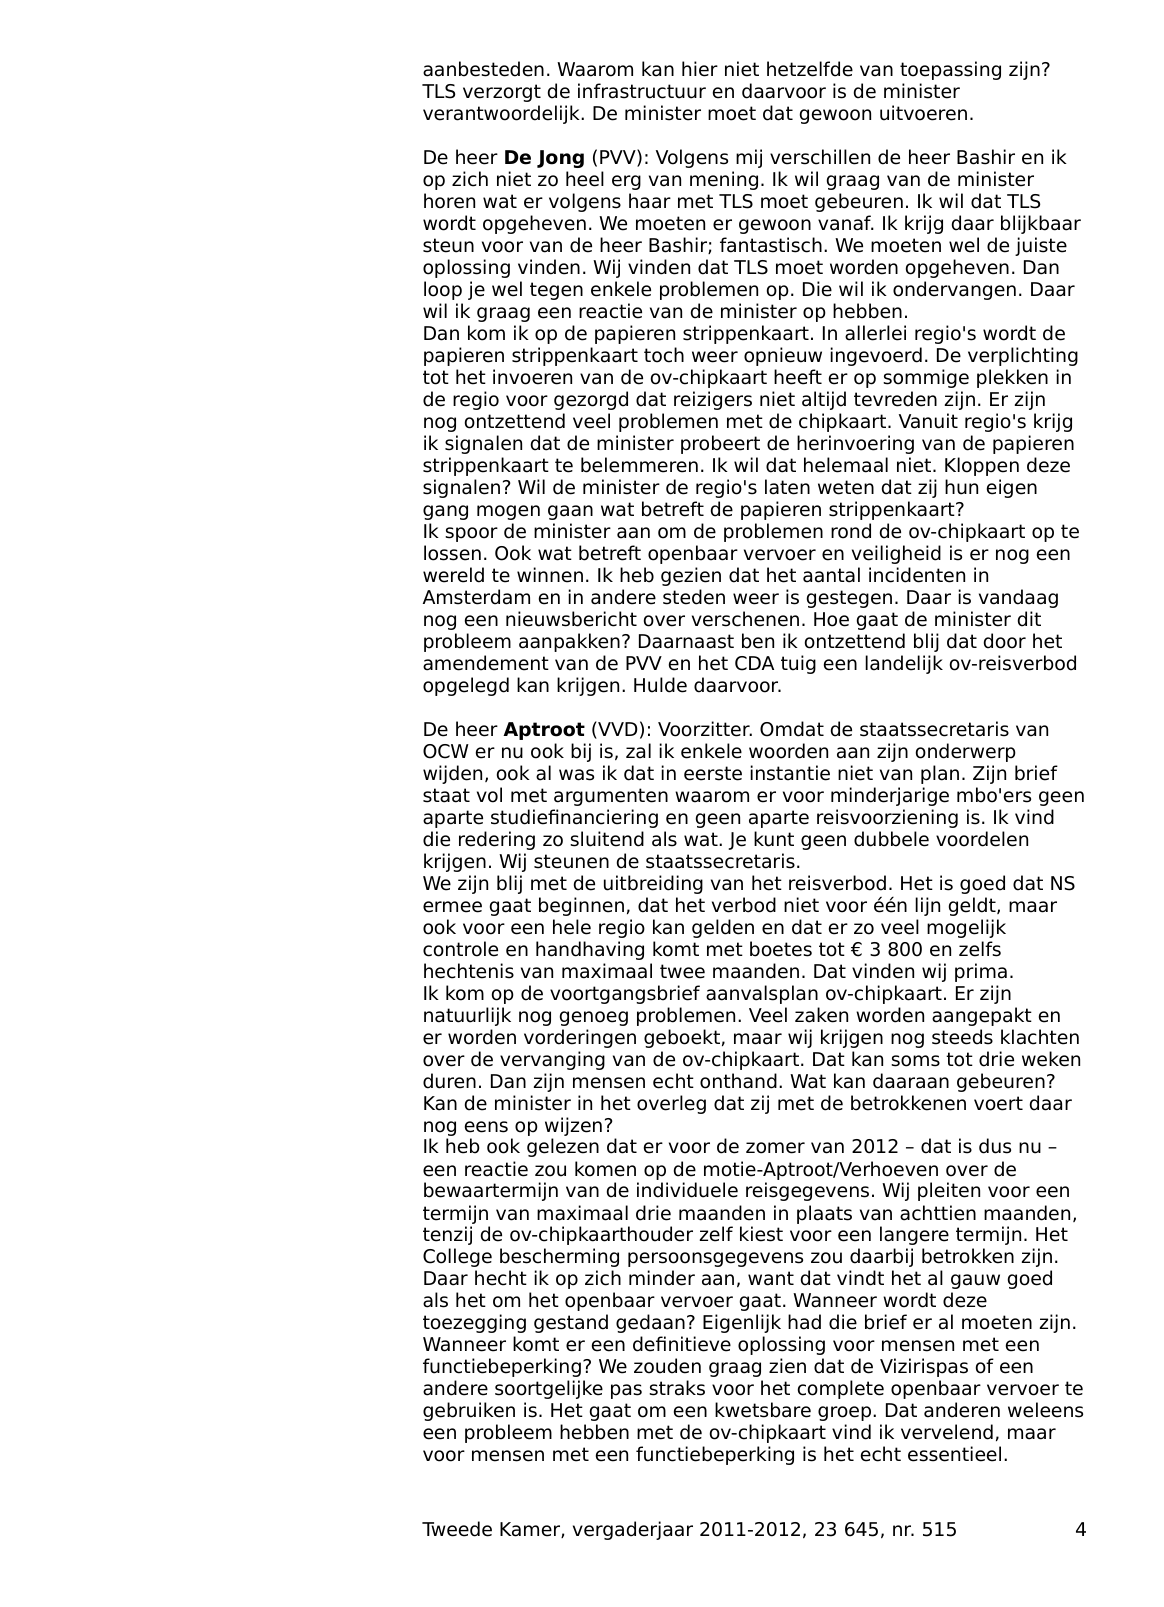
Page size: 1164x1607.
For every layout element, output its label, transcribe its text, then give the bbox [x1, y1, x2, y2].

text Ik kom op de voortgangsbrief aanvalsplan ov-chipkaart. Er zijn natuurlijk nog genoeg problemen. Veel zaken worden aangepakt en er worden vorderingen geboekt, maar wij krijgen nog steeds klachten over de vervanging van de ov-chipkaart. Dat kan soms tot drie weken duren. Dan zijn mensen echt onthand. Wat kan daaraan gebeuren? Kan de minister in het overleg dat zij met de betrokkenen voert daar nog eens op wijzen? [422, 983, 1087, 1136]
text Wanneer komt er een definitieve oplossing voor mensen met een functiebeperking? We zouden graag zien dat de Vizirispas of een andere soortgelijke pas straks voor het complete openbaar vervoer te gebruiken is. Het gaat om een kwetsbare groep. Dat anderen weleens een probleem hebben met de ov-chipkaart vind ik vervelend, maar voor mensen met een functiebeperking is het echt essentieel. [422, 1334, 1087, 1466]
text De heer De Jong (PVV): Volgens mij verschillen de heer Bashir en ik op zich niet zo heel erg van mening. Ik wil graag van de minister horen wat er volgens haar met TLS moet gebeuren. Ik wil dat TLS wordt opgeheven. We moeten er gewoon vanaf. Ik krijg daar blijkbaar steun voor van de heer Bashir; fantastisch. We moeten wel de juiste oplossing vinden. Wij vinden dat TLS moet worden opgeheven. Dan loop je wel tegen enkele problemen op. Die wil ik ondervangen. Daar wil ik graag een reactie van de minister op hebben. [422, 147, 1087, 323]
text Ik spoor de minister aan om de problemen rond de ov-chipkaart op te lossen. Ook wat betreft openbaar vervoer en veiligheid is er nog een wereld te winnen. Ik heb gezien dat het aantal incidenten in Amsterdam en in andere steden weer is gestegen. Daar is vandaag nog een nieuwsbericht over verschenen. Hoe gaat de minister dit probleem aanpakken? Daarnaast ben ik ontzettend blij dat door het amendement van de PVV en het CDA tuig een landelijk ov-reisverbod opgelegd kan krijgen. Hulde daarvoor. [422, 521, 1087, 697]
text aanbesteden. Waarom kan hier niet hetzelfde van toepassing zijn? TLS verzorgt de infrastructuur en daarvoor is de minister verantwoordelijk. De minister moet dat gewoon uitvoeren. [422, 59, 1087, 125]
text De heer Aptroot (VVD): Voorzitter. Omdat de staatssecretaris van OCW er nu ook bij is, zal ik enkele woorden aan zijn onderwerp wijden, ook al was ik dat in eerste instantie niet van plan. Zijn brief staat vol met argumenten waarom er voor minderjarige mbo'ers geen aparte studiefinanciering en geen aparte reisvoorziening is. Ik vind die redering zo sluitend als wat. Je kunt geen dubbele voordelen krijgen. Wij steunen de staatssecretaris. [422, 719, 1087, 873]
text Ik heb ook gelezen dat er voor de zomer van 2012 – dat is dus nu – een reactie zou komen op de motie-Aptroot/Verhoeven over de bewaartermijn van de individuele reisgegevens. Wij pleiten voor een termijn van maximaal drie maanden in plaats van achttien maanden, tenzij de ov-chipkaarthouder zelf kiest voor een langere termijn. Het College bescherming persoonsgegevens zou daarbij betrokken zijn. Daar hecht ik op zich minder aan, want dat vindt het al gauw goed als het om het openbaar vervoer gaat. Wanneer wordt deze toezegging gestand gedaan? Eigenlijk had die brief er al moeten zijn. [422, 1136, 1087, 1334]
text We zijn blij met de uitbreiding van het reisverbod. Het is goed dat NS ermee gaat beginnen, dat het verbod niet voor één lijn geldt, maar ook voor een hele regio kan gelden en dat er zo veel mogelijk controle en handhaving komt met boetes tot € 3 800 en zelfs hechtenis van maximaal twee maanden. Dat vinden wij prima. [422, 873, 1087, 983]
text Dan kom ik op de papieren strippenkaart. In allerlei regio's wordt de papieren strippenkaart toch weer opnieuw ingevoerd. De verplichting tot het invoeren van de ov-chipkaart heeft er op sommige plekken in de regio voor gezorgd dat reizigers niet altijd tevreden zijn. Er zijn nog ontzettend veel problemen met de chipkaart. Vanuit regio's krijg ik signalen dat de minister probeert de herinvoering van de papieren strippenkaart te belemmeren. Ik wil dat helemaal niet. Kloppen deze signalen? Wil de minister de regio's laten weten dat zij hun eigen gang mogen gaan wat betreft de papieren strippenkaart? [422, 323, 1087, 521]
